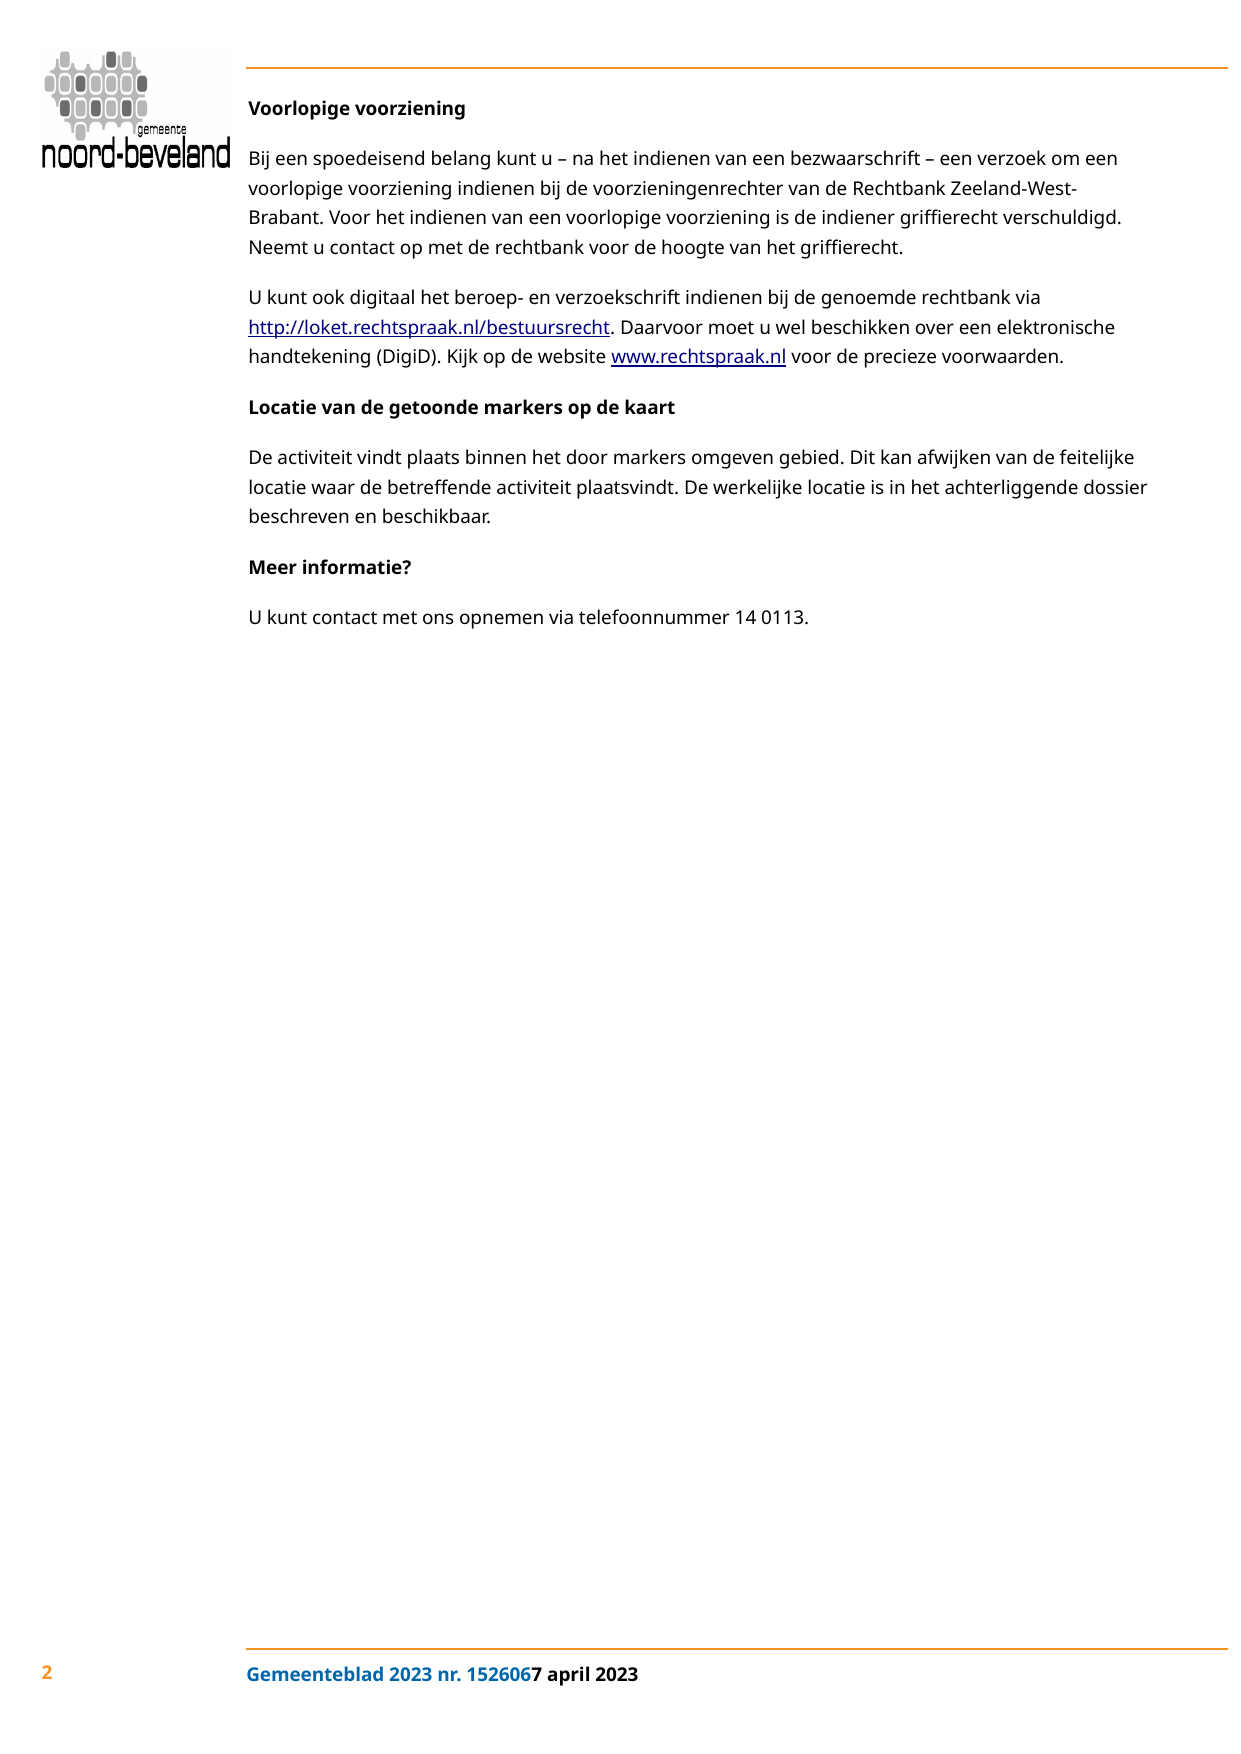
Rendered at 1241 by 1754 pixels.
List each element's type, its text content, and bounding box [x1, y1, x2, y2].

text Meer informatie? [248, 554, 1152, 580]
text Locatie van de getoonde markers op de kaart [248, 394, 1152, 420]
picture [41, 47, 231, 172]
text Bij een spoedeisend belang kunt u – na het indienen van een bezwaarschrift – een verzoek om een voorlopige voorziening indienen bij de voorzieningenrechter van de Rechtbank Zeeland-West-Brabant. Voor het indienen van een voorlopige voorziening is de indiener griffierecht verschuldigd. Neemt u contact op met de rechtbank voor de hoogte van het griffierecht. [248, 145, 1152, 260]
text U kunt contact met ons opnemen via telefoonnummer 14 0113. [248, 604, 1152, 630]
text De activiteit vindt plaats binnen het door markers omgeven gebied. Dit kan afwijken van de feitelijke locatie waar de betreffende activiteit plaatsvindt. De werkelijke locatie is in het achterliggende dossier beschreven en beschikbaar. [248, 444, 1152, 529]
text U kunt ook digitaal het beroep- en verzoekschrift indienen bij de genoemde rechtbank via http://loket.rechtspraak.nl/bestuursrecht. Daarvoor moet u wel beschikken over een elektronische handtekening (DigiD). Kijk op de website www.rechtspraak.nl voor de precieze voorwaarden. [248, 284, 1152, 369]
text Voorlopige voorziening [248, 95, 1152, 121]
